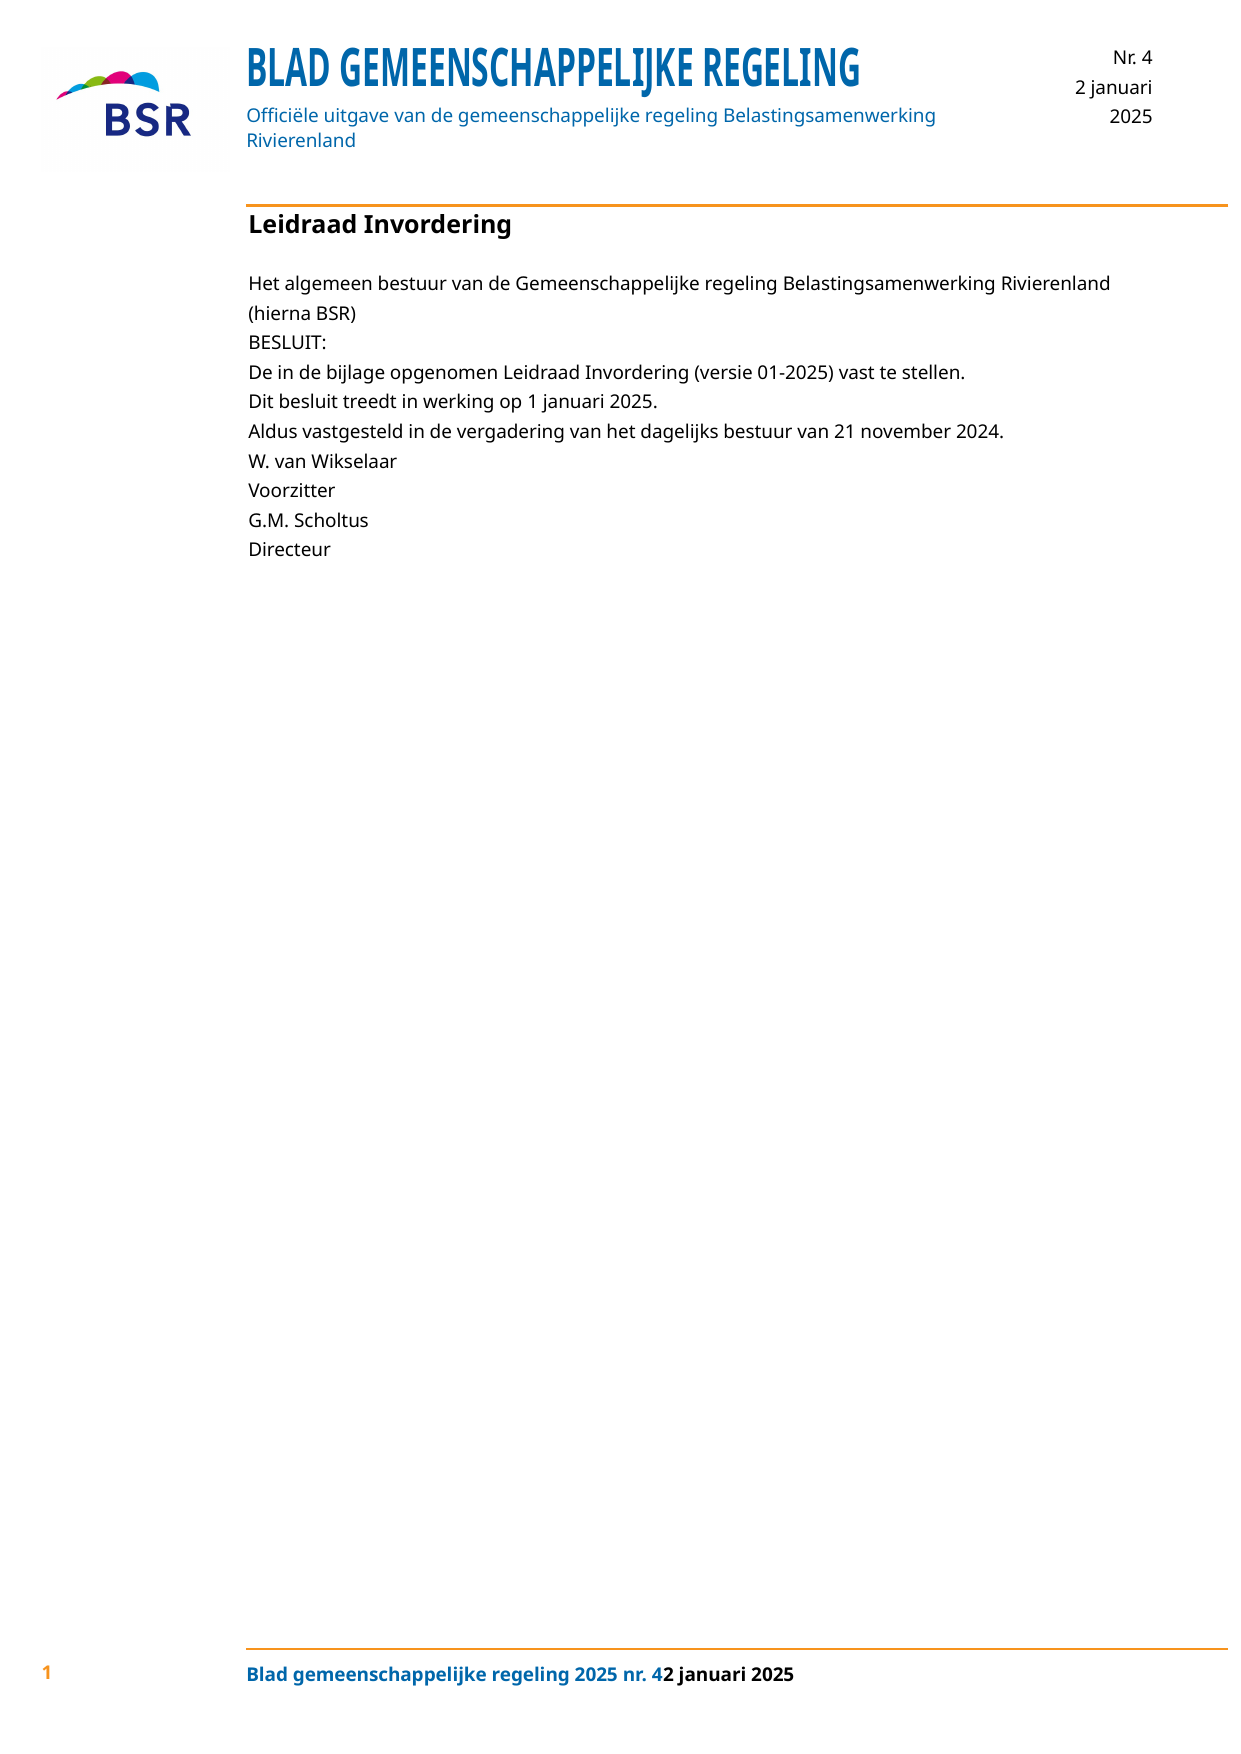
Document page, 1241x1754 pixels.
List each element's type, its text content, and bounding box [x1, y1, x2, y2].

text Directeur [248, 537, 1152, 562]
picture [41, 47, 231, 172]
text W. van Wikselaar [248, 448, 1152, 473]
text Aldus vastgesteld in de vergadering van het dagelijks bestuur van 21 november 2024. [248, 418, 1152, 444]
text Leidraad Invordering [248, 207, 1152, 241]
text Voorzitter [248, 477, 1152, 503]
text De in de bijlage opgenomen Leidraad Invordering (versie 01-2025) vast te stellen. [248, 359, 1152, 385]
text G.M. Scholtus [248, 507, 1152, 533]
text Het algemeen bestuur van de Gemeenschappelijke regeling Belastingsamenwerking Rivierenland (hierna BSR) [248, 270, 1152, 326]
text Dit besluit treedt in werking op 1 januari 2025. [248, 389, 1152, 414]
text BESLUIT: [248, 329, 1152, 355]
